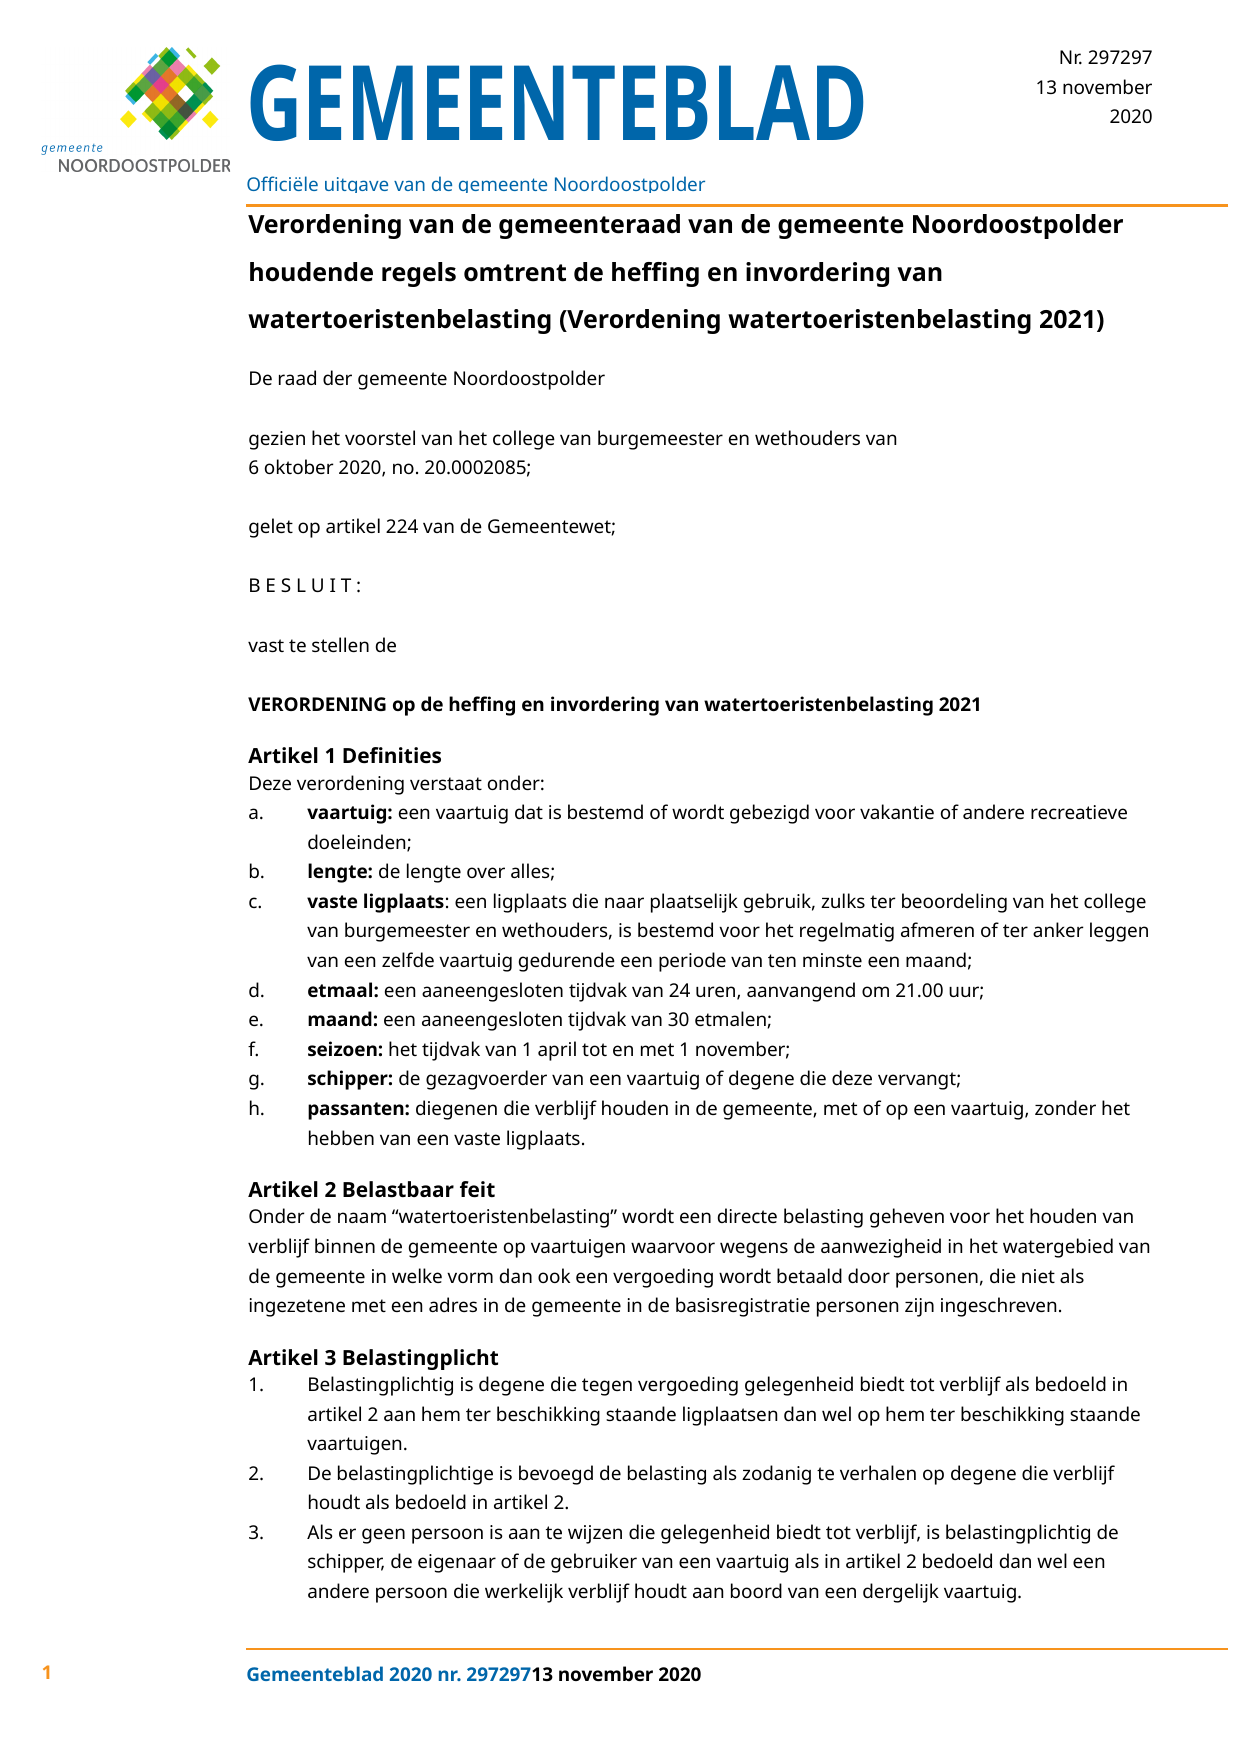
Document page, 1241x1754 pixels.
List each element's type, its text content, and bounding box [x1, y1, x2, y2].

text Verordening van de gemeenteraad van de gemeente Noordoostpolder houdende regels omtrent de heffing en invordering van watertoeristenbelasting (Verordening watertoeristenbelasting 2021) [248, 207, 1152, 336]
list vaste ligplaats: een ligplaats die naar plaatselijk gebruik, zulks ter beoordeling van het college van burgemeester en wethouders, is bestemd voor het regelmatig afmeren of ter anker leggen van een zelfde vaartuig gedurende een periode van ten minste een maand; [248, 888, 1152, 973]
text gelet op artikel 224 van de Gemeentewet; [248, 513, 1152, 539]
text gezien het voorstel van het college van burgemeester en wethouders van [248, 425, 1152, 450]
text VERORDENING op de heffing en invordering van watertoeristenbelasting 2021 [248, 691, 1152, 717]
text Deze verordening verstaat onder: [248, 770, 1152, 796]
list seizoen: het tijdvak van 1 april tot en met 1 november; [248, 1036, 1152, 1062]
list Als er geen persoon is aan te wijzen die gelegenheid biedt tot verblijf, is belastingplichtig de schipper, de eigenaar of de gebruiker van een vaartuig als in artikel 2 bedoeld dan wel een andere persoon die werkelijk verblijf houdt aan boord van een dergelijk vaartuig. [248, 1519, 1152, 1604]
text Artikel 2 Belastbaar feit [248, 1175, 1152, 1204]
picture [41, 47, 231, 172]
list schipper: de gezagvoerder van een vaartuig of degene die deze vervangt; [248, 1066, 1152, 1091]
list lengte: de lengte over alles; [248, 858, 1152, 884]
list passanten: diegenen die verblijf houden in de gemeente, met of op een vaartuig, zonder het hebben van een vaste ligplaats. [248, 1095, 1152, 1151]
text Onder de naam “watertoeristenbelasting” wordt een directe belasting geheven voor het houden van verblijf binnen de gemeente op vaartuigen waarvoor wegens de aanwezigheid in het watergebied van de gemeente in welke vorm dan ook een vergoeding wordt betaald door personen, die niet als ingezetene met een adres in de gemeente in de basisregistratie personen zijn ingeschreven. [248, 1204, 1152, 1318]
list Belastingplichtig is degene die tegen vergoeding gelegenheid biedt tot verblijf als bedoeld in artikel 2 aan hem ter beschikking staande ligplaatsen dan wel op hem ter beschikking staande vaartuigen. [248, 1371, 1152, 1456]
list maand: een aaneengesloten tijdvak van 30 etmalen; [248, 1006, 1152, 1032]
text Artikel 1 Definities [248, 741, 1152, 770]
list vaartuig: een vaartuig dat is bestemd of wordt gebezigd voor vakantie of andere recreatieve doeleinden; [248, 799, 1152, 855]
text De raad der gemeente Noordoostpolder [248, 366, 1152, 391]
text B E S L U I T : [248, 573, 1152, 598]
text vast te stellen de [248, 632, 1152, 657]
list etmaal: een aaneengesloten tijdvak van 24 uren, aanvangend om 21.00 uur; [248, 977, 1152, 1003]
text 6 oktober 2020, no. 20.0002085; [248, 454, 1152, 480]
list De belastingplichtige is bevoegd de belasting als zodanig te verhalen op degene die verblijf houdt als bedoeld in artikel 2. [248, 1460, 1152, 1515]
text Artikel 3 Belastingplicht [248, 1343, 1152, 1371]
